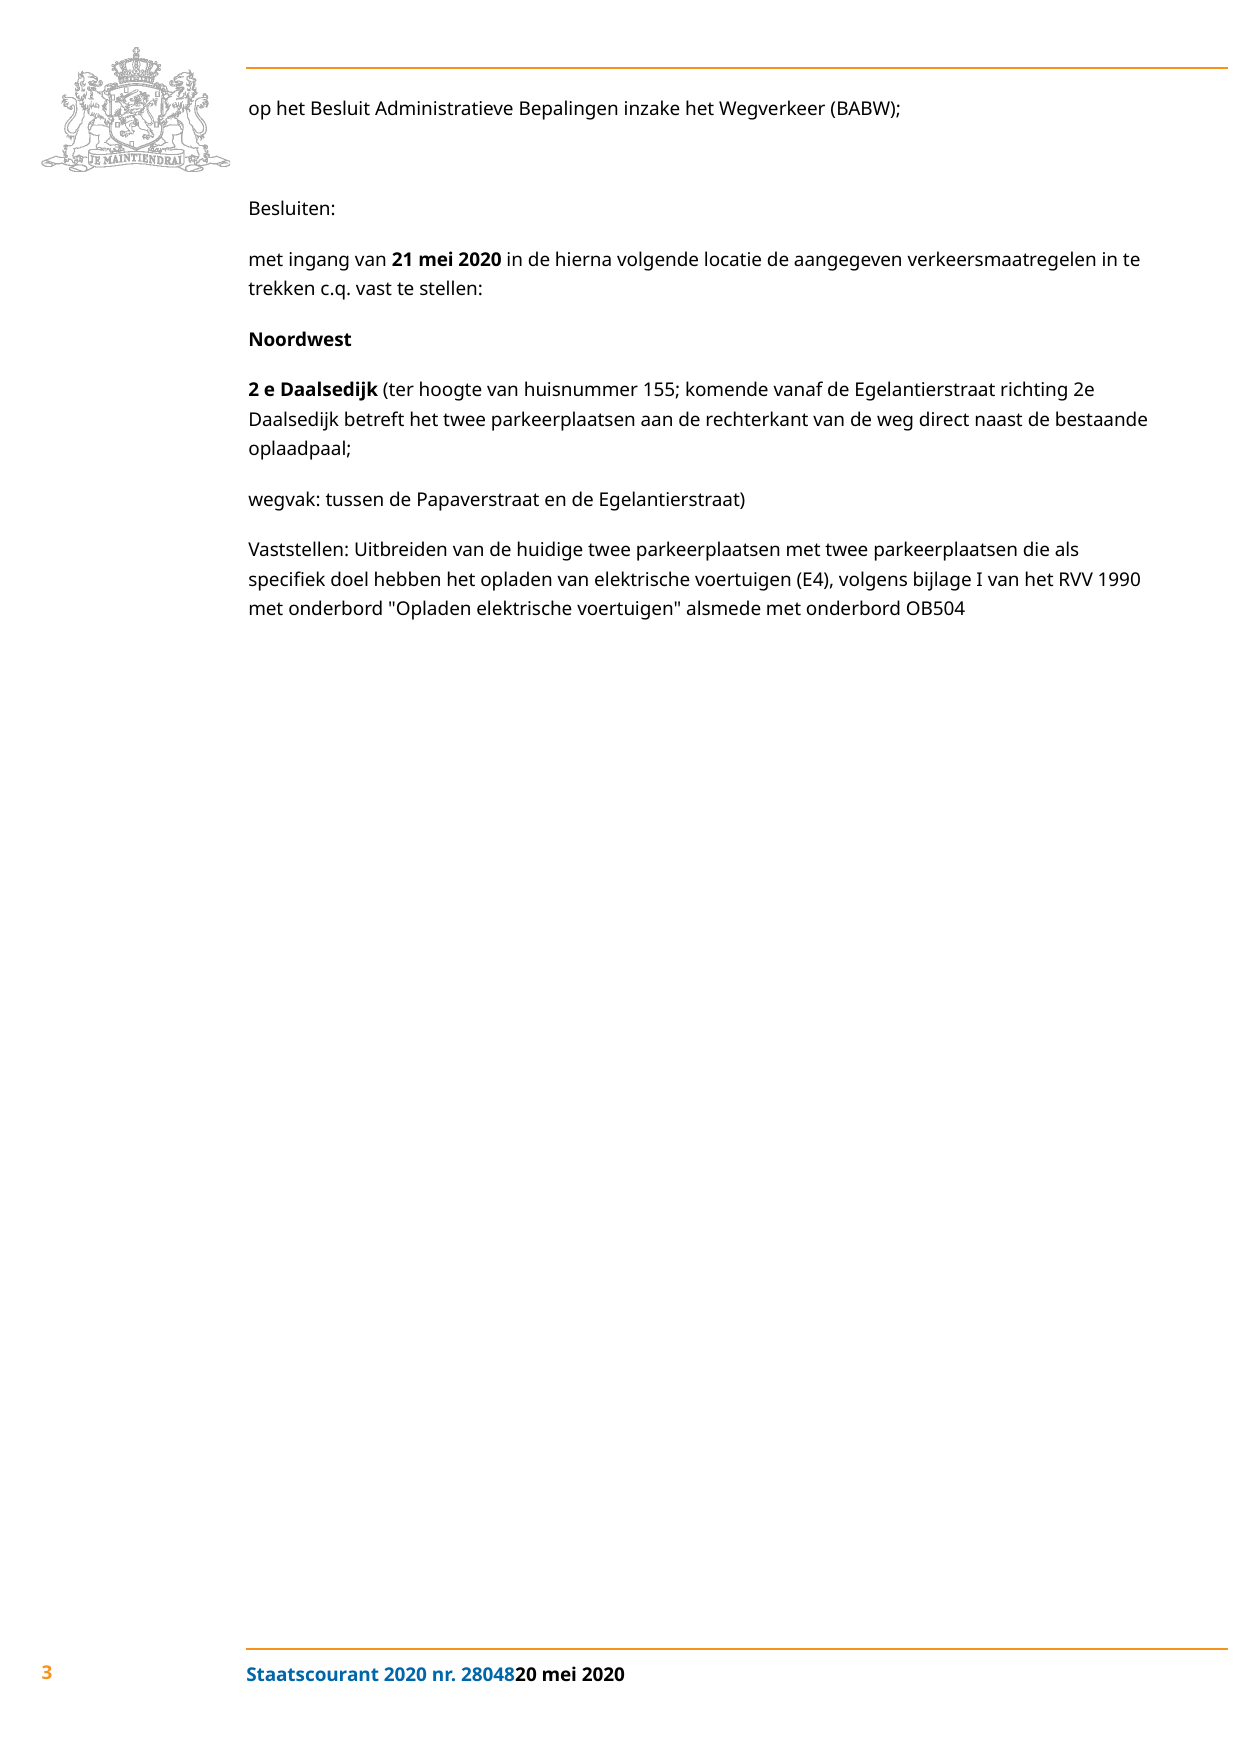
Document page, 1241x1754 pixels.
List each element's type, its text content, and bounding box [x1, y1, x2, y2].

text Besluiten: [248, 196, 1152, 221]
text Vaststellen: Uitbreiden van de huidige twee parkeerplaatsen met twee parkeerplaatsen die als specifiek doel hebben het opladen van elektrische voertuigen (E4), volgens bijlage I van het RVV 1990 met onderbord "Opladen elektrische voertuigen" alsmede met onderbord OB504 [248, 536, 1152, 621]
text op het Besluit Administratieve Bepalingen inzake het Wegverkeer (BABW); [248, 95, 1152, 121]
text 2 e Daalsedijk (ter hoogte van huisnummer 155; komende vanaf de Egelantierstraat richting 2e Daalsedijk betreft het twee parkeerplaatsen aan de rechterkant van de weg direct naast de bestaande oplaadpaal; [248, 376, 1152, 461]
picture [41, 47, 231, 172]
text met ingang van 21 mei 2020 in de hierna volgende locatie de aangegeven verkeersmaatregelen in te trekken c.q. vast te stellen: [248, 246, 1152, 301]
text wegvak: tussen de Papaverstraat en de Egelantierstraat) [248, 486, 1152, 512]
text Noordwest [248, 326, 1152, 352]
